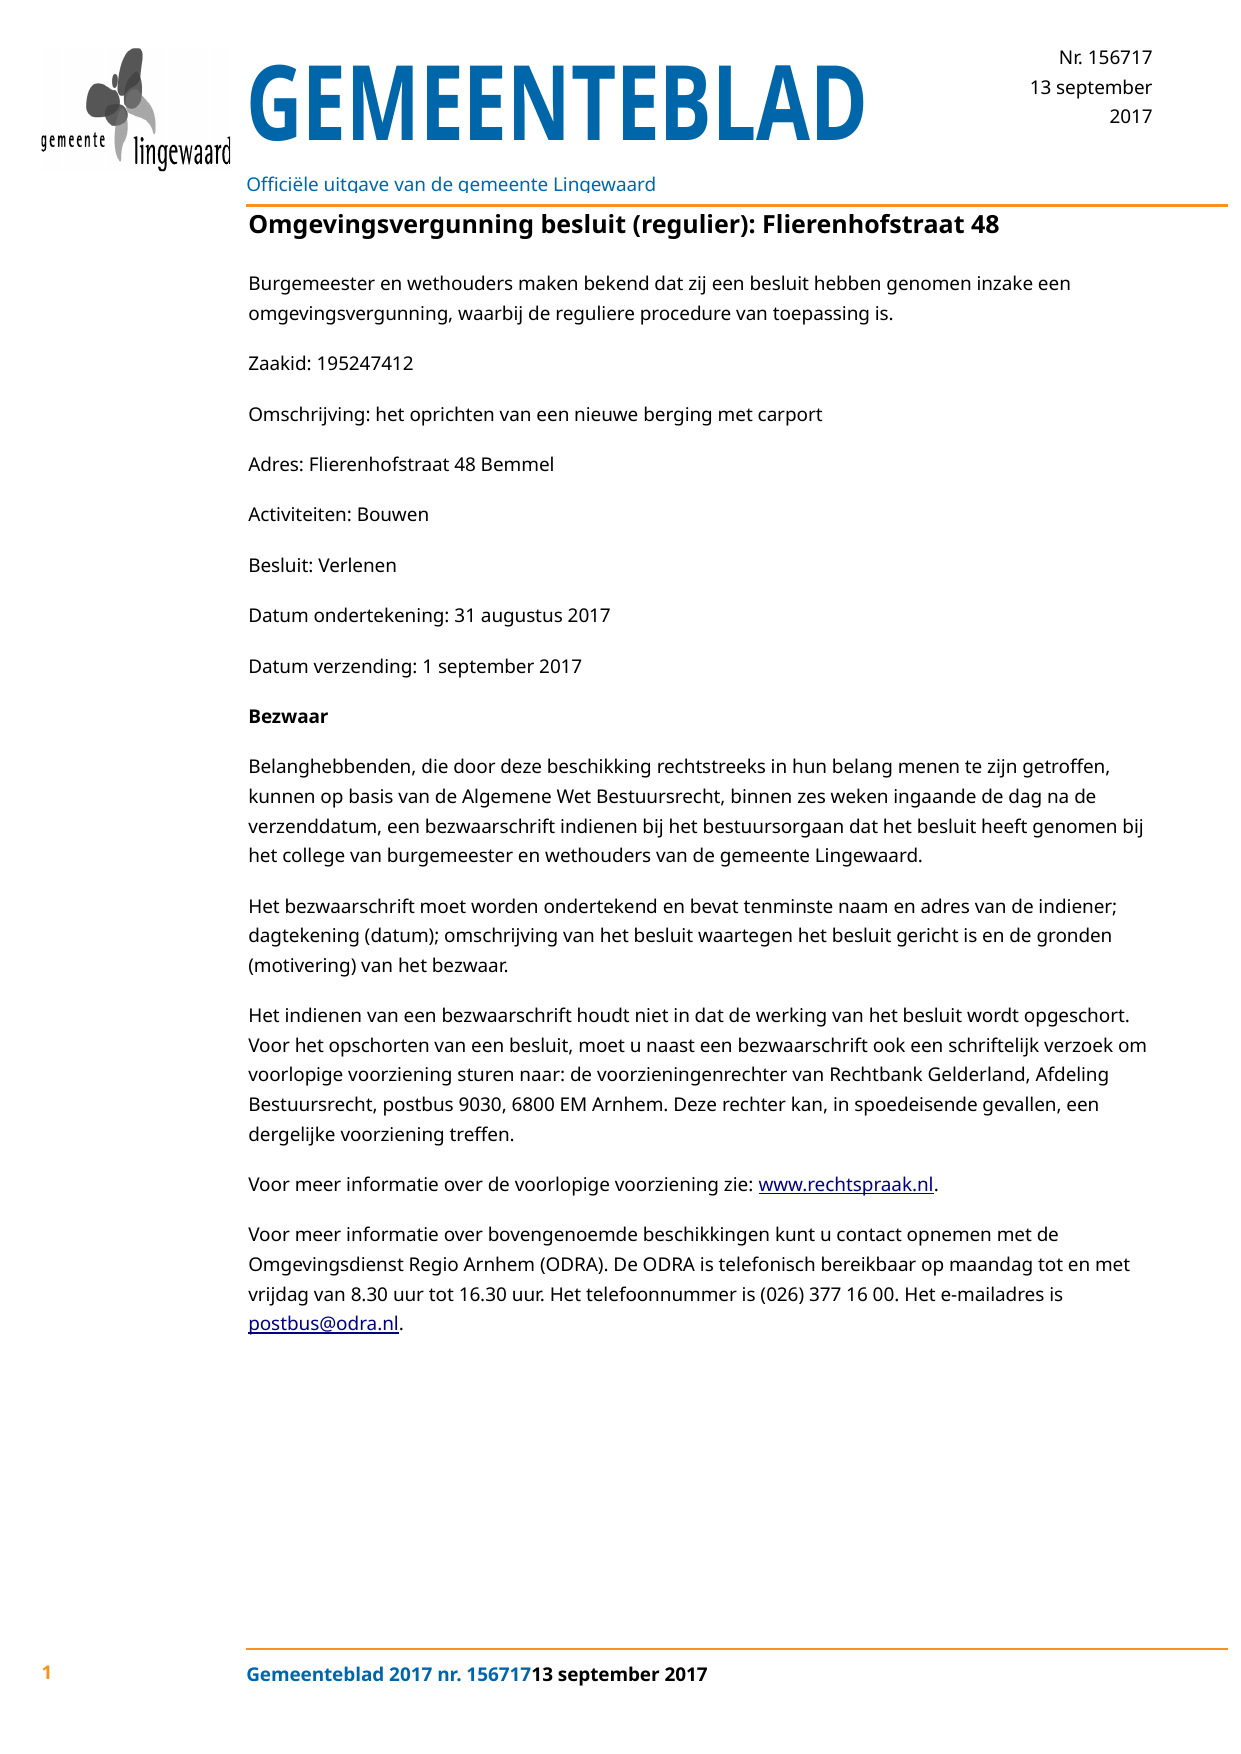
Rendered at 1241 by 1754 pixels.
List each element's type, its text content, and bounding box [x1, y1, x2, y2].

text Adres: Flierenhofstraat 48 Bemmel [248, 451, 1152, 477]
text Besluit: Verlenen [248, 552, 1152, 578]
text Bezwaar [248, 703, 1152, 729]
text Omschrijving: het oprichten van een nieuwe berging met carport [248, 401, 1152, 426]
text Voor meer informatie over bovengenoemde beschikkingen kunt u contact opnemen met de Omgevingsdienst Regio Arnhem (ODRA). De ODRA is telefonisch bereikbaar op maandag tot en met vrijdag van 8.30 uur tot 16.30 uur. Het telefoonnummer is (026) 377 16 00. Het e-mailadres is postbus@odra.nl. [248, 1222, 1152, 1336]
text Voor meer informatie over de voorlopige voorziening zie: www.rechtspraak.nl. [248, 1171, 1152, 1197]
text Activiteiten: Bouwen [248, 502, 1152, 527]
text Belanghebbenden, die door deze beschikking rechtstreeks in hun belang menen te zijn getroffen, kunnen op basis van de Algemene Wet Bestuursrecht, binnen zes weken ingaande de dag na de verzenddatum, een bezwaarschrift indienen bij het bestuursorgaan dat het besluit heeft genomen bij het college van burgemeester en wethouders van de gemeente Lingewaard. [248, 754, 1152, 868]
text Datum verzending: 1 september 2017 [248, 653, 1152, 678]
text Het bezwaarschrift moet worden ondertekend en bevat tenminste naam en adres van de indiener; dagtekening (datum); omschrijving van het besluit waartegen het besluit gericht is en de gronden (motivering) van het bezwaar. [248, 893, 1152, 978]
picture [41, 47, 231, 172]
text Omgevingsvergunning besluit (regulier): Flierenhofstraat 48 [248, 207, 1152, 241]
text Het indienen van een bezwaarschrift houdt niet in dat de werking van het besluit wordt opgeschort. Voor het opschorten van een besluit, moet u naast een bezwaarschrift ook een schriftelijk verzoek om voorlopige voorziening sturen naar: de voorzieningenrechter van Rechtbank Gelderland, Afdeling Bestuursrecht, postbus 9030, 6800 EM Arnhem. Deze rechter kan, in spoedeisende gevallen, een dergelijke voorziening treffen. [248, 1002, 1152, 1146]
text Zaakid: 195247412 [248, 350, 1152, 376]
text Burgemeester en wethouders maken bekend dat zij een besluit hebben genomen inzake een omgevingsvergunning, waarbij de reguliere procedure van toepassing is. [248, 270, 1152, 326]
text Datum ondertekening: 31 augustus 2017 [248, 602, 1152, 628]
